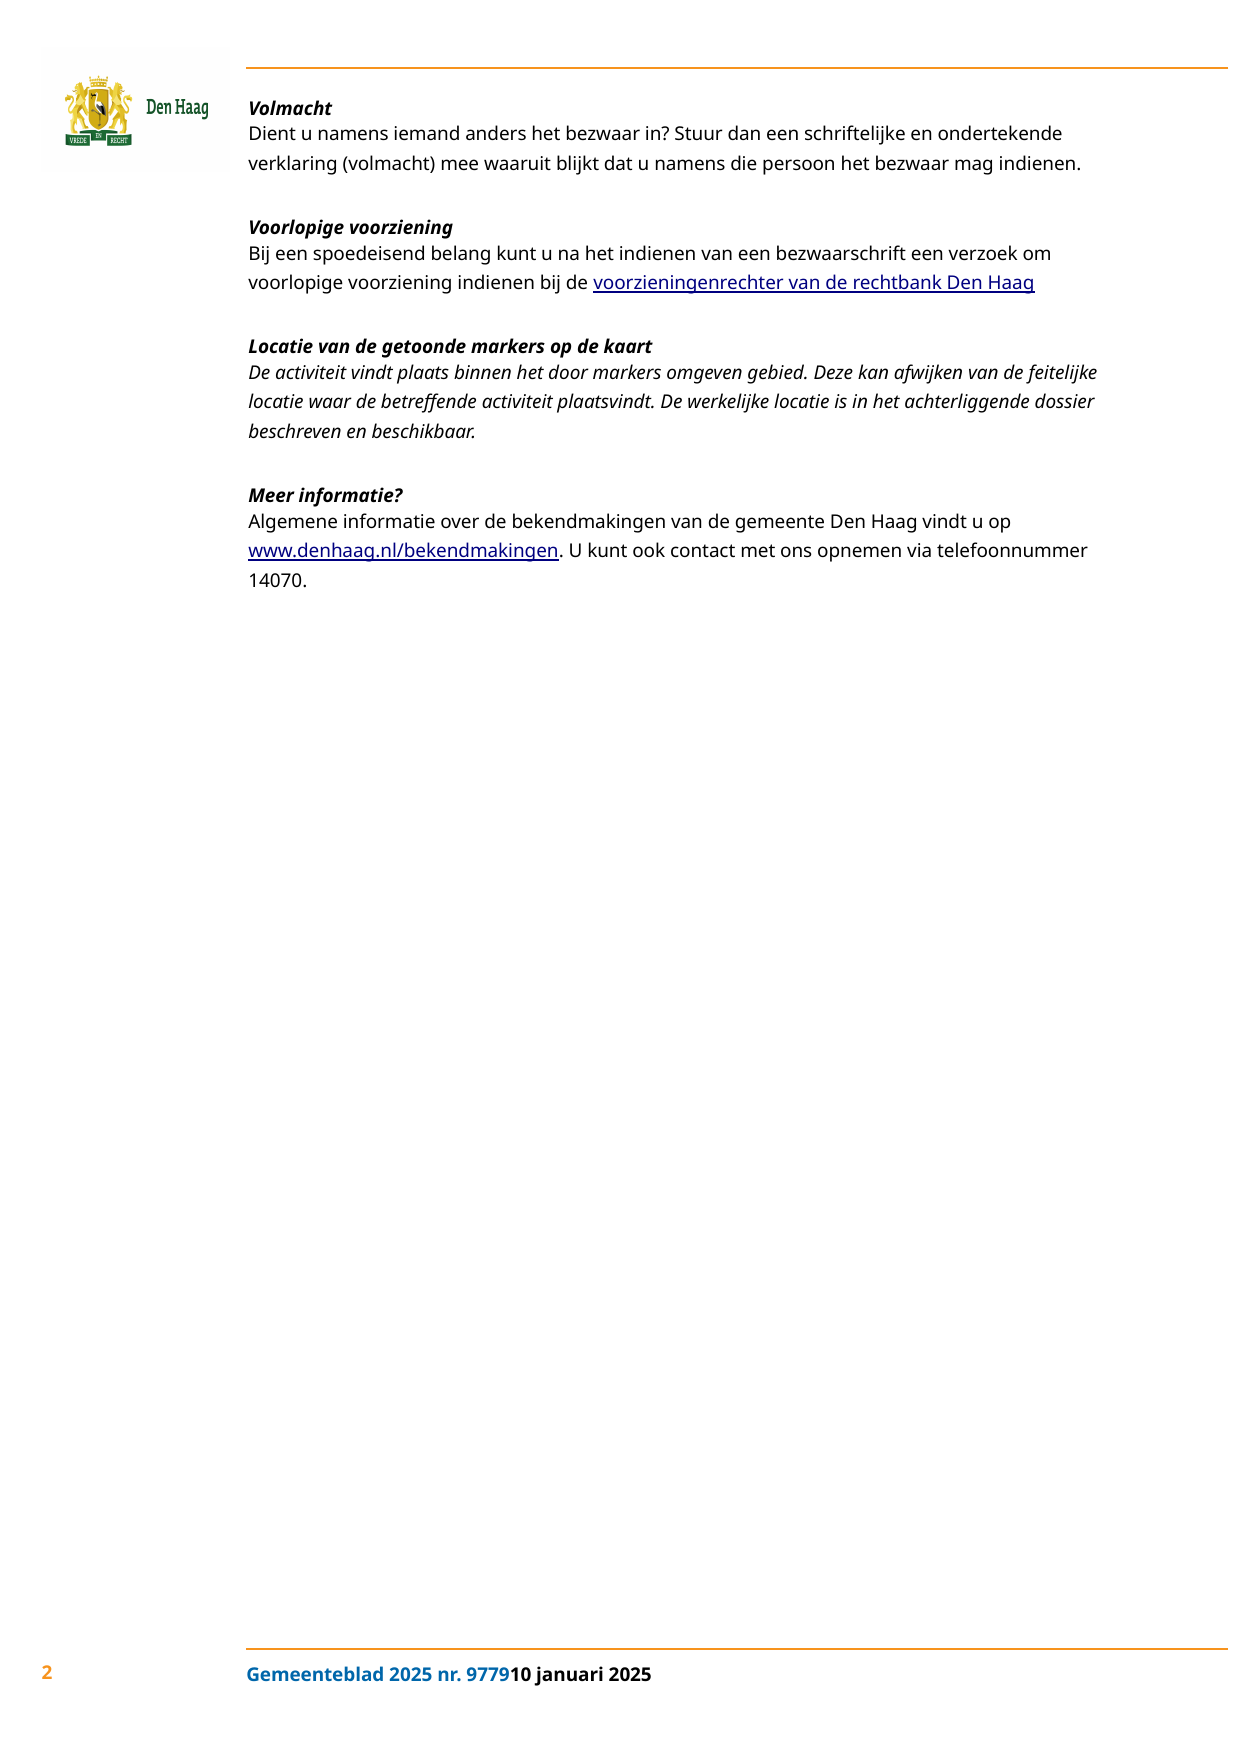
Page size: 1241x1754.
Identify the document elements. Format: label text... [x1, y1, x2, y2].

text Volmacht [248, 95, 1152, 121]
text Voorlopige voorziening [248, 214, 1152, 240]
text Algemene informatie over de bekendmakingen van de gemeente Den Haag vindt u op www.denhaag.nl/bekendmakingen. U kunt ook contact met ons opnemen via telefoonnummer 14070. [248, 508, 1152, 593]
text Dient u namens iemand anders het bezwaar in? Stuur dan een schriftelijke en ondertekende verklaring (volmacht) mee waaruit blijkt dat u namens die persoon het bezwaar mag indienen. [248, 121, 1152, 176]
picture [41, 47, 231, 172]
text Meer informatie? [248, 482, 1152, 508]
text De activiteit vindt plaats binnen het door markers omgeven gebied. Deze kan afwijken van de feitelijke locatie waar de betreffende activiteit plaatsvindt. De werkelijke locatie is in het achterliggende dossier beschreven en beschikbaar. [248, 359, 1152, 444]
text Bij een spoedeisend belang kunt u na het indienen van een bezwaarschrift een verzoek om voorlopige voorziening indienen bij de voorzieningenrechter van de rechtbank Den Haag [248, 240, 1152, 295]
text Locatie van de getoonde markers op de kaart [248, 333, 1152, 359]
